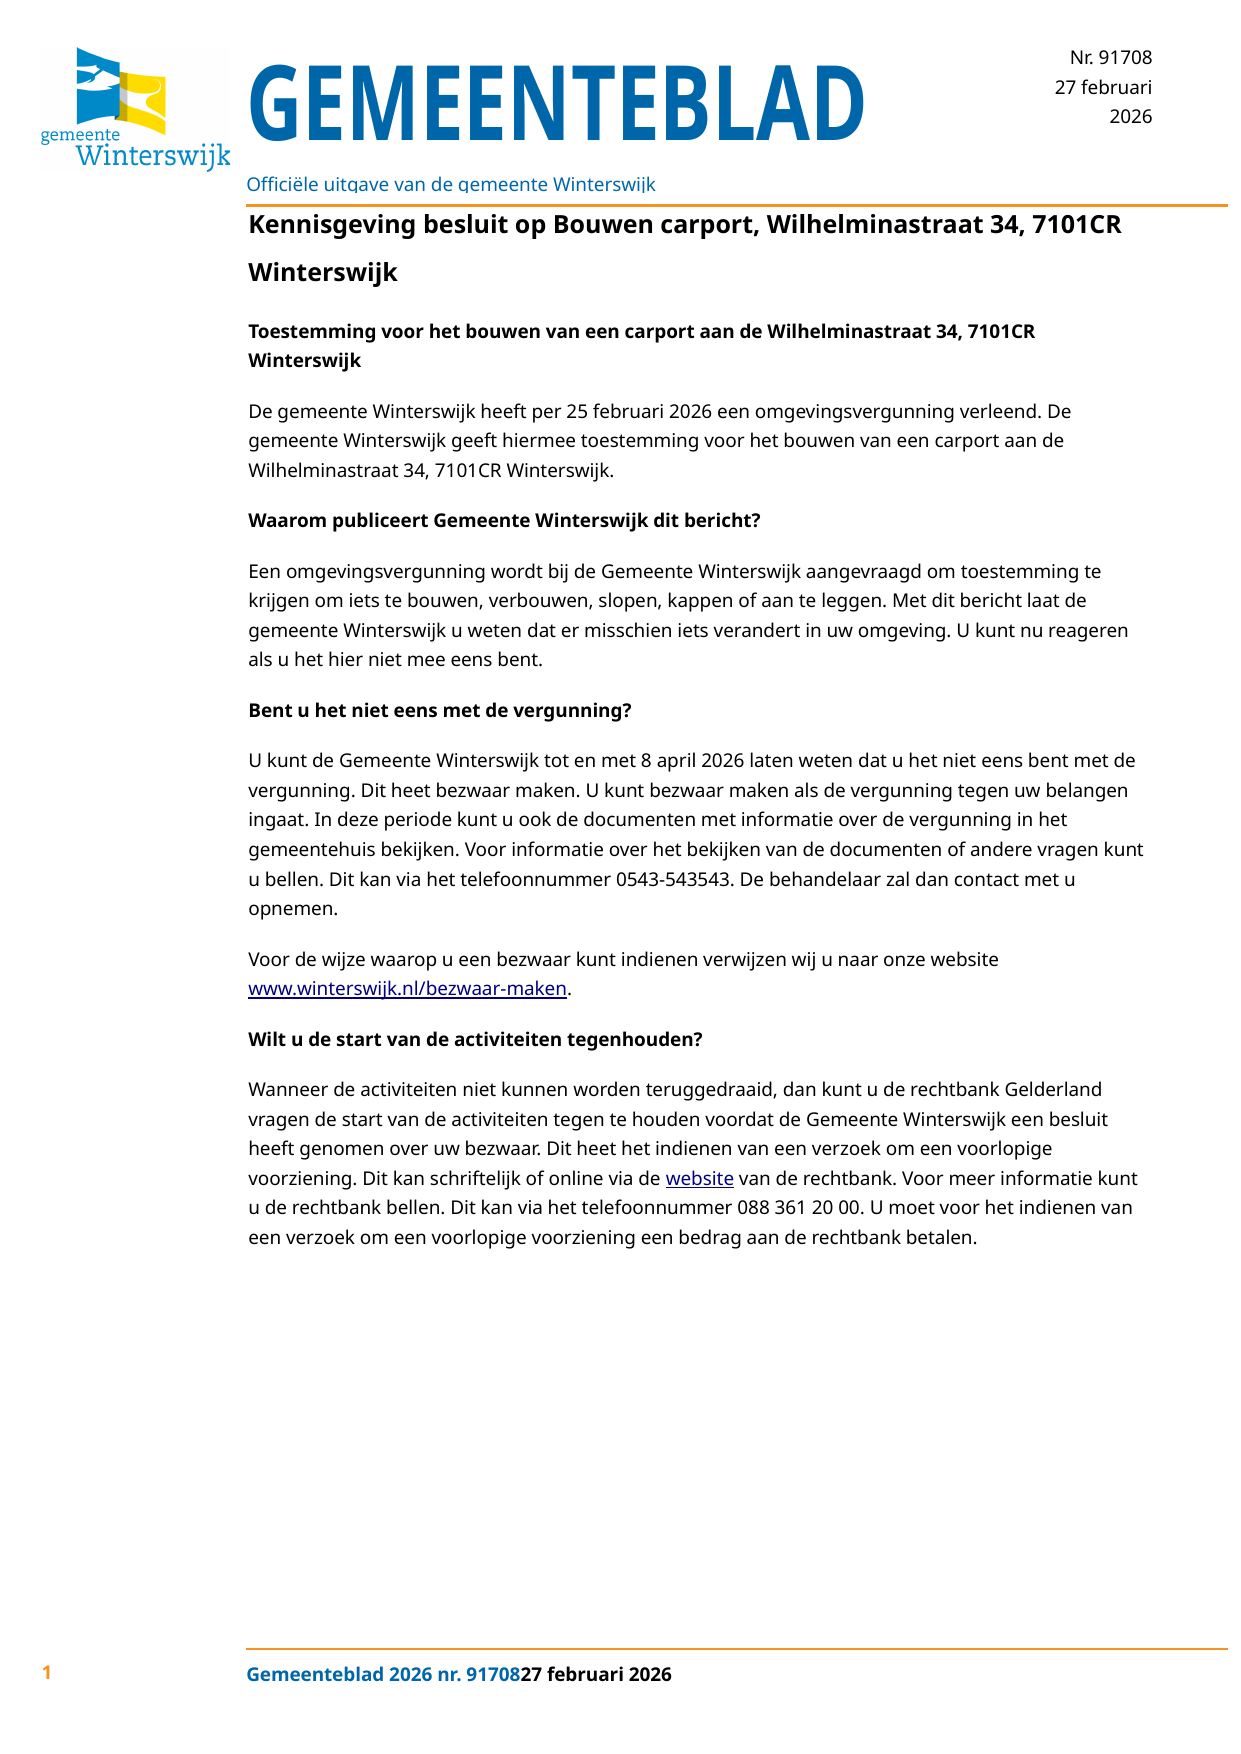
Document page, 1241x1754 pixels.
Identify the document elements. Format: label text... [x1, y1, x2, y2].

picture [41, 47, 231, 172]
text Toestemming voor het bouwen van een carport aan de Wilhelminastraat 34, 7101CR Winterswijk [248, 318, 1152, 373]
text De gemeente Winterswijk heeft per 25 februari 2026 een omgevingsvergunning verleend. De gemeente Winterswijk geeft hiermee toestemming voor het bouwen van een carport aan de Wilhelminastraat 34, 7101CR Winterswijk. [248, 398, 1152, 483]
text Kennisgeving besluit op Bouwen carport, Wilhelminastraat 34, 7101CR Winterswijk [248, 207, 1152, 288]
text Bent u het niet eens met de vergunning? [248, 697, 1152, 723]
text Een omgevingsvergunning wordt bij de Gemeente Winterswijk aangevraagd om toestemming te krijgen om iets te bouwen, verbouwen, slopen, kappen of aan te leggen. Met dit bericht laat de gemeente Winterswijk u weten dat er misschien iets verandert in uw omgeving. U kunt nu reageren als u het hier niet mee eens bent. [248, 558, 1152, 672]
picture [225, 153, 231, 162]
text U kunt de Gemeente Winterswijk tot en met 8 april 2026 laten weten dat u het niet eens bent met de vergunning. Dit heet bezwaar maken. U kunt bezwaar maken als de vergunning tegen uw belangen ingaat. In deze periode kunt u ook de documenten met informatie over de vergunning in het gemeentehuis bekijken. Voor informatie over het bekijken van de documenten of andere vragen kunt u bellen. Dit kan via het telefoonnummer 0543-543543. De behandelaar zal dan contact met u opnemen. [248, 747, 1152, 921]
text Wilt u de start van de activiteiten tegenhouden? [248, 1026, 1152, 1052]
text Waarom publiceert Gemeente Winterswijk dit bericht? [248, 507, 1152, 533]
text Voor de wijze waarop u een bezwaar kunt indienen verwijzen wij u naar onze website www.winterswijk.nl/bezwaar-maken. [248, 946, 1152, 1001]
text Wanneer de activiteiten niet kunnen worden teruggedraaid, dan kunt u de rechtbank Gelderland vragen de start van de activiteiten tegen te houden voordat de Gemeente Winterswijk een besluit heeft genomen over uw bezwaar. Dit heet het indienen van een verzoek om een voorlopige voorziening. Dit kan schriftelijk of online via de website van de rechtbank. Voor meer informatie kunt u de rechtbank bellen. Dit kan via het telefoonnummer 088 361 20 00. U moet voor het indienen van een verzoek om een voorlopige voorziening een bedrag aan de rechtbank betalen. [248, 1076, 1152, 1250]
